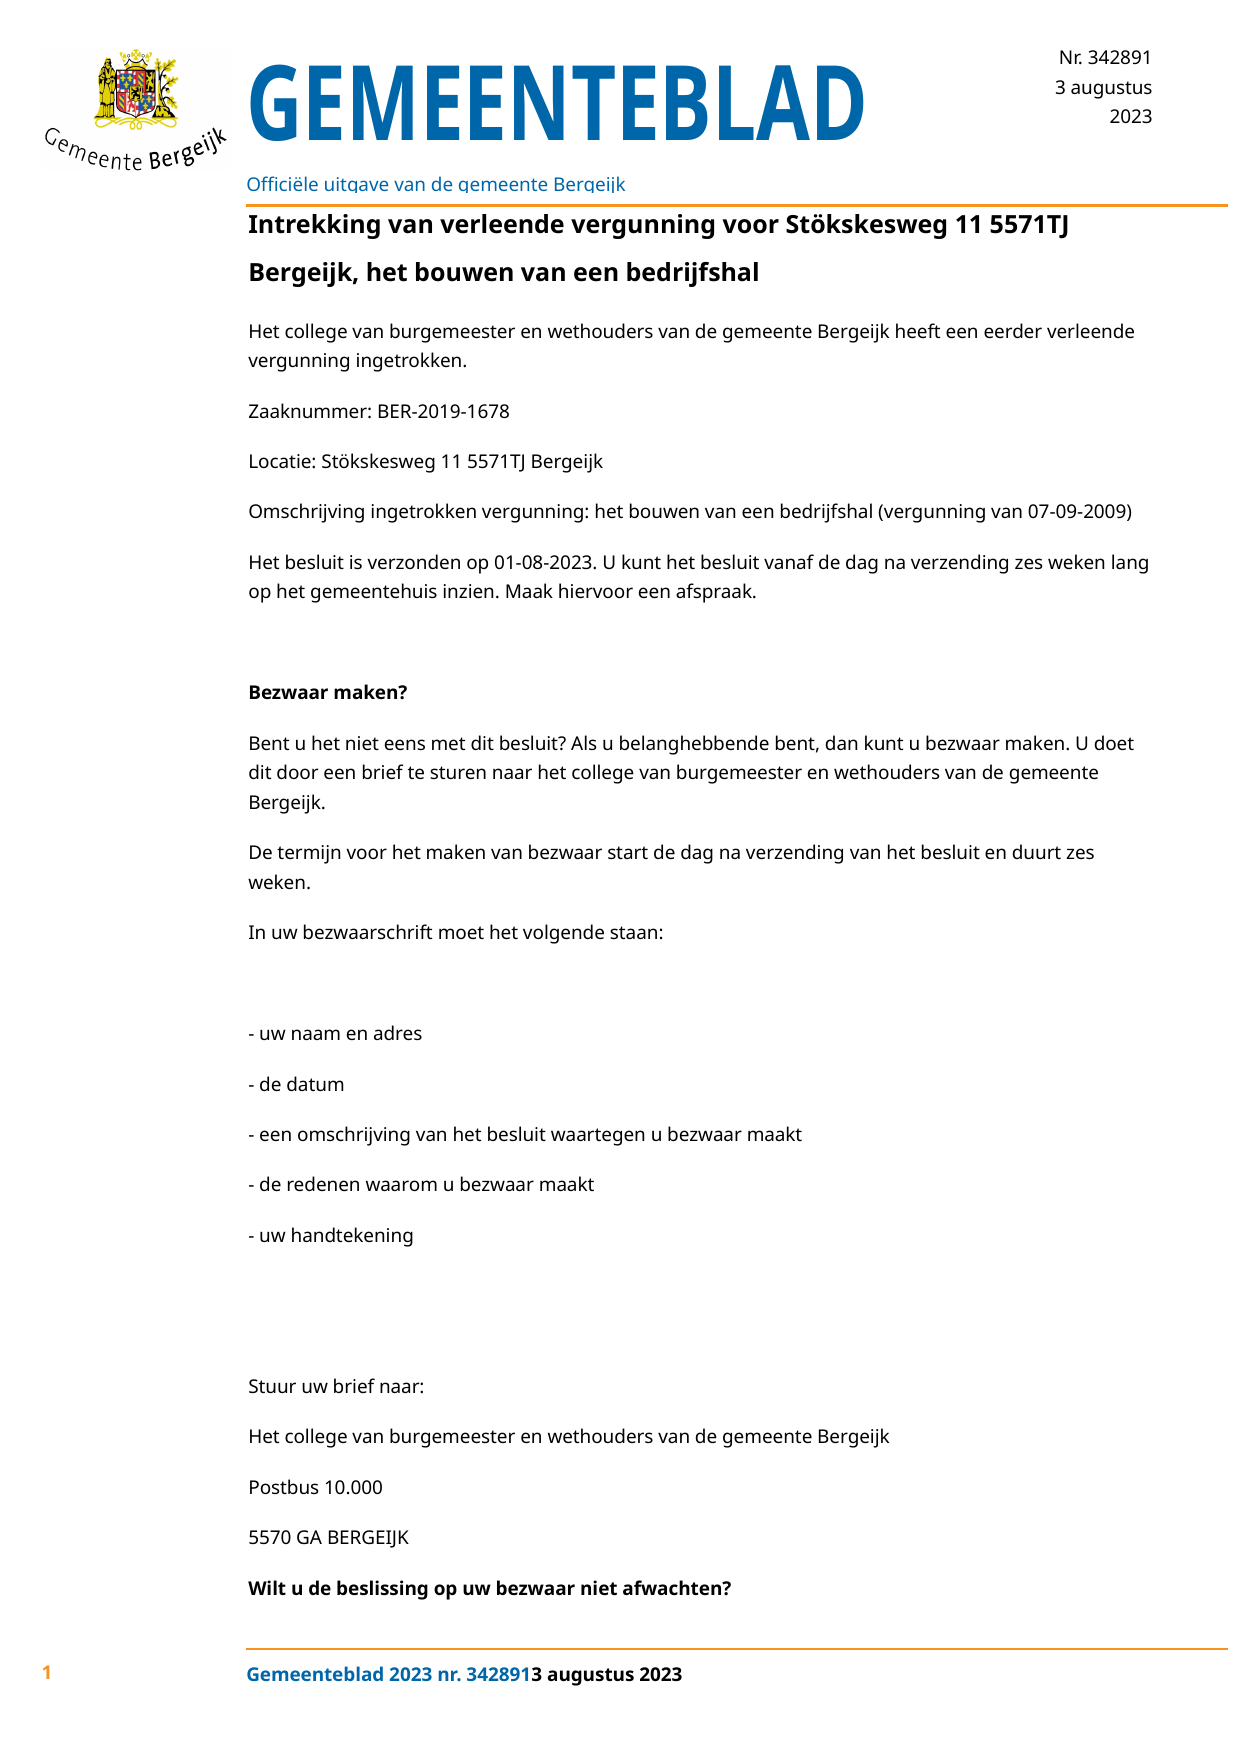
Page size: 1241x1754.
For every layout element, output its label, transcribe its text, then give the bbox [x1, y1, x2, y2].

text De termijn voor het maken van bezwaar start de dag na verzending van het besluit en duurt zes weken. [248, 839, 1152, 895]
text In uw bezwaarschrift moet het volgende staan: [248, 919, 1152, 945]
text Het college van burgemeester en wethouders van de gemeente Bergeijk heeft een eerder verleende vergunning ingetrokken. [248, 318, 1152, 373]
text Bent u het niet eens met dit besluit? Als u belanghebbende bent, dan kunt u bezwaar maken. U doet dit door een brief te sturen naar het college van burgemeester en wethouders van de gemeente Bergeijk. [248, 730, 1152, 815]
text Omschrijving ingetrokken vergunning: het bouwen van een bedrijfshal (vergunning van 07-09-2009) [248, 499, 1152, 524]
text - een omschrijving van het besluit waartegen u bezwaar maakt [248, 1121, 1152, 1147]
text - uw naam en adres [248, 1020, 1152, 1046]
text Bezwaar maken? [248, 679, 1152, 705]
text Locatie: Stökskesweg 11 5571TJ Bergeijk [248, 448, 1152, 474]
text Zaaknummer: BER-2019-1678 [248, 398, 1152, 424]
text Het besluit is verzonden op 01-08-2023. U kunt het besluit vanaf de dag na verzending zes weken lang op het gemeentehuis inzien. Maak hiervoor een afspraak. [248, 549, 1152, 604]
text Postbus 10.000 [248, 1474, 1152, 1500]
text Het college van burgemeester en wethouders van de gemeente Bergeijk [248, 1424, 1152, 1449]
text Intrekking van verleende vergunning voor Stökskesweg 11 5571TJ Bergeijk, het bouwen van een bedrijfshal [248, 207, 1152, 288]
picture [41, 47, 231, 172]
text - de redenen waarom u bezwaar maakt [248, 1172, 1152, 1197]
text - de datum [248, 1071, 1152, 1097]
text Wilt u de beslissing op uw bezwaar niet afwachten? [248, 1575, 1152, 1601]
text - uw handtekening [248, 1222, 1152, 1248]
text Stuur uw brief naar: [248, 1373, 1152, 1399]
text 5570 GA BERGEIJK [248, 1524, 1152, 1550]
